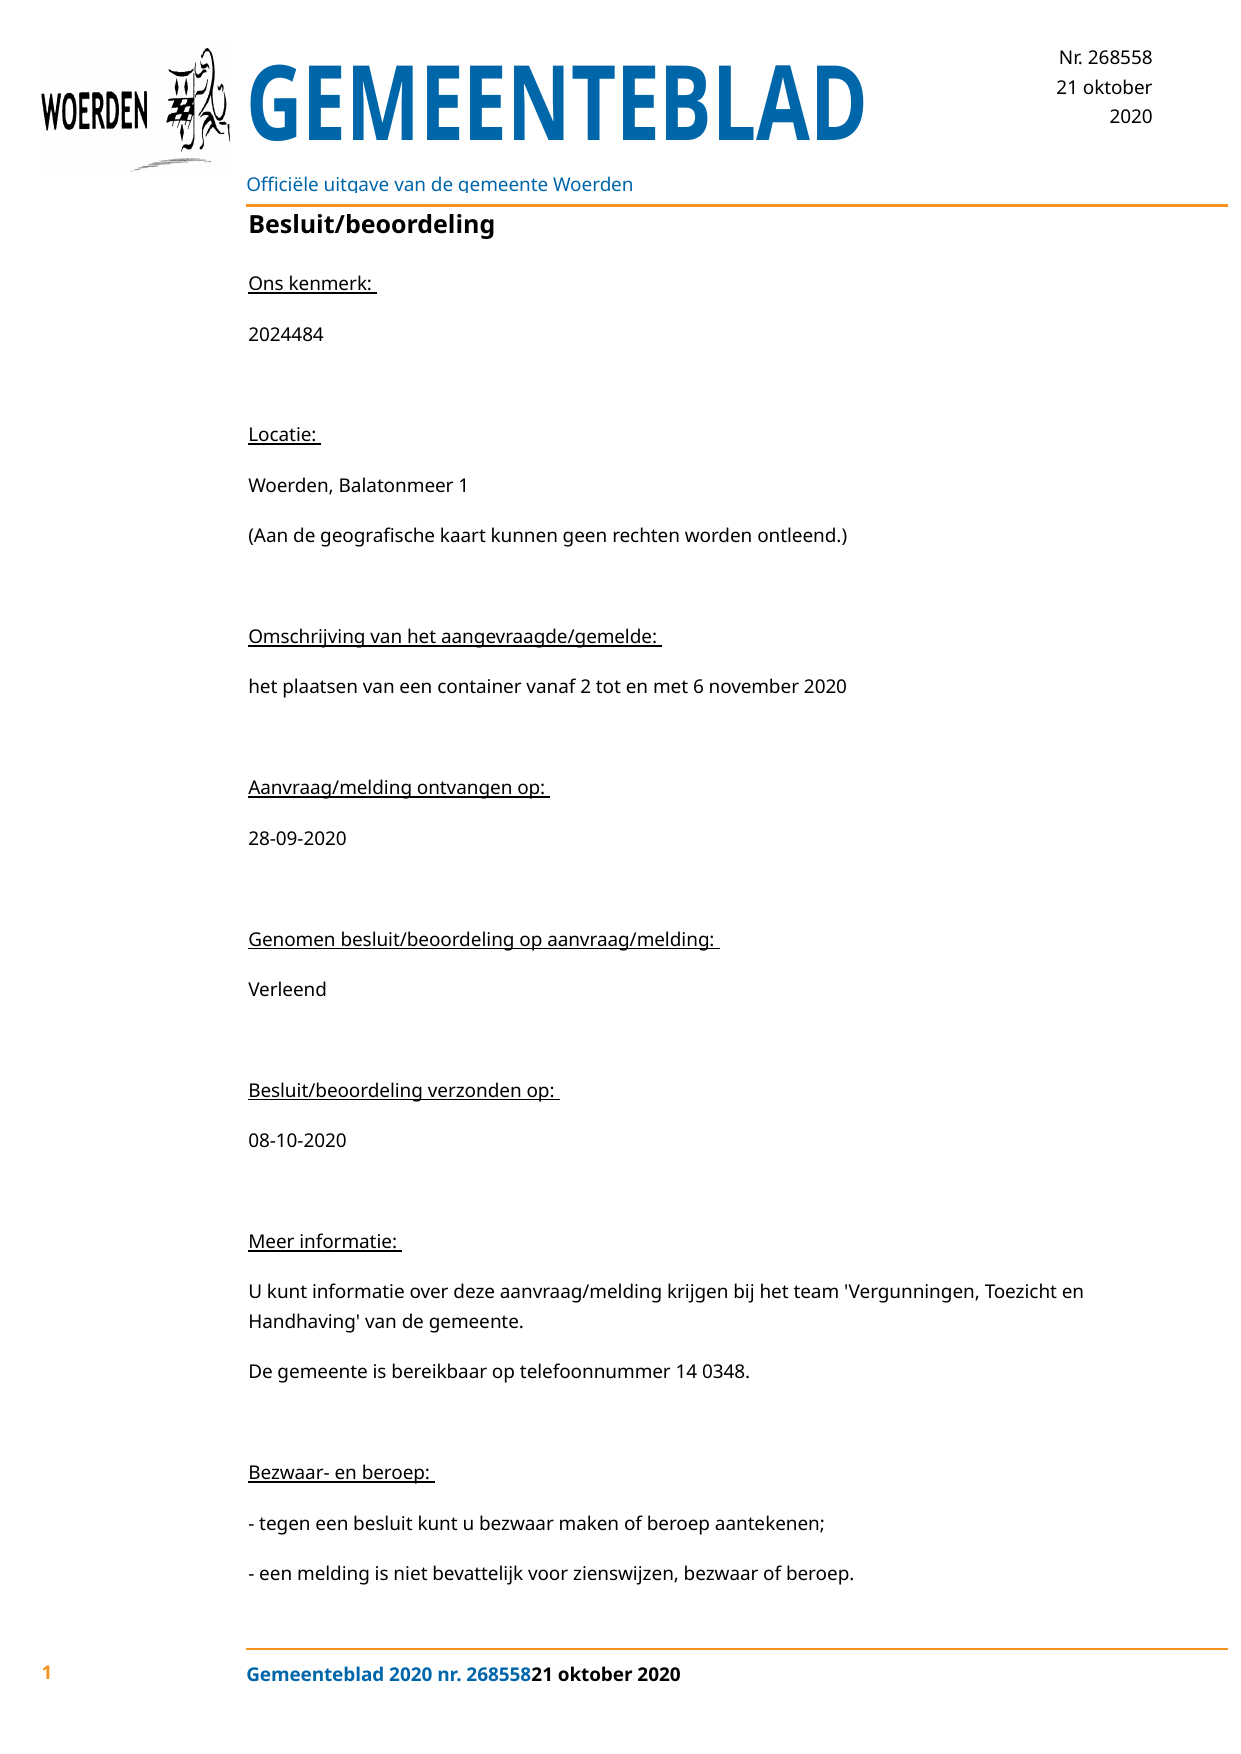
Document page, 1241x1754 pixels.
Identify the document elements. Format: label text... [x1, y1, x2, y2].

text Woerden, Balatonmeer 1 [248, 472, 1152, 498]
text Bezwaar- en beroep: [248, 1459, 1152, 1485]
text Verleend [248, 976, 1152, 1002]
text Ons kenmerk: [248, 270, 1152, 296]
text Besluit/beoordeling [248, 207, 1152, 241]
text Besluit/beoordeling verzonden op: [248, 1077, 1152, 1103]
text De gemeente is bereikbaar op telefoonnummer 14 0348. [248, 1359, 1152, 1384]
text 2024484 [248, 321, 1152, 346]
text Aanvraag/melding ontvangen op: [248, 774, 1152, 800]
text 08-10-2020 [248, 1127, 1152, 1153]
text Genomen besluit/beoordeling op aanvraag/melding: [248, 926, 1152, 951]
text - een melding is niet bevattelijk voor zienswijzen, bezwaar of beroep. [248, 1560, 1152, 1586]
text het plaatsen van een container vanaf 2 tot en met 6 november 2020 [248, 674, 1152, 699]
picture [41, 47, 231, 172]
text Locatie: [248, 422, 1152, 447]
text Omschrijving van het aangevraagde/gemelde: [248, 623, 1152, 649]
text 28-09-2020 [248, 825, 1152, 851]
text Meer informatie: [248, 1228, 1152, 1254]
text U kunt informatie over deze aanvraag/melding krijgen bij het team 'Vergunningen, Toezicht en Handhaving' van de gemeente. [248, 1279, 1152, 1334]
text - tegen een besluit kunt u bezwaar maken of beroep aantekenen; [248, 1510, 1152, 1536]
text (Aan de geografische kaart kunnen geen rechten worden ontleend.) [248, 522, 1152, 548]
